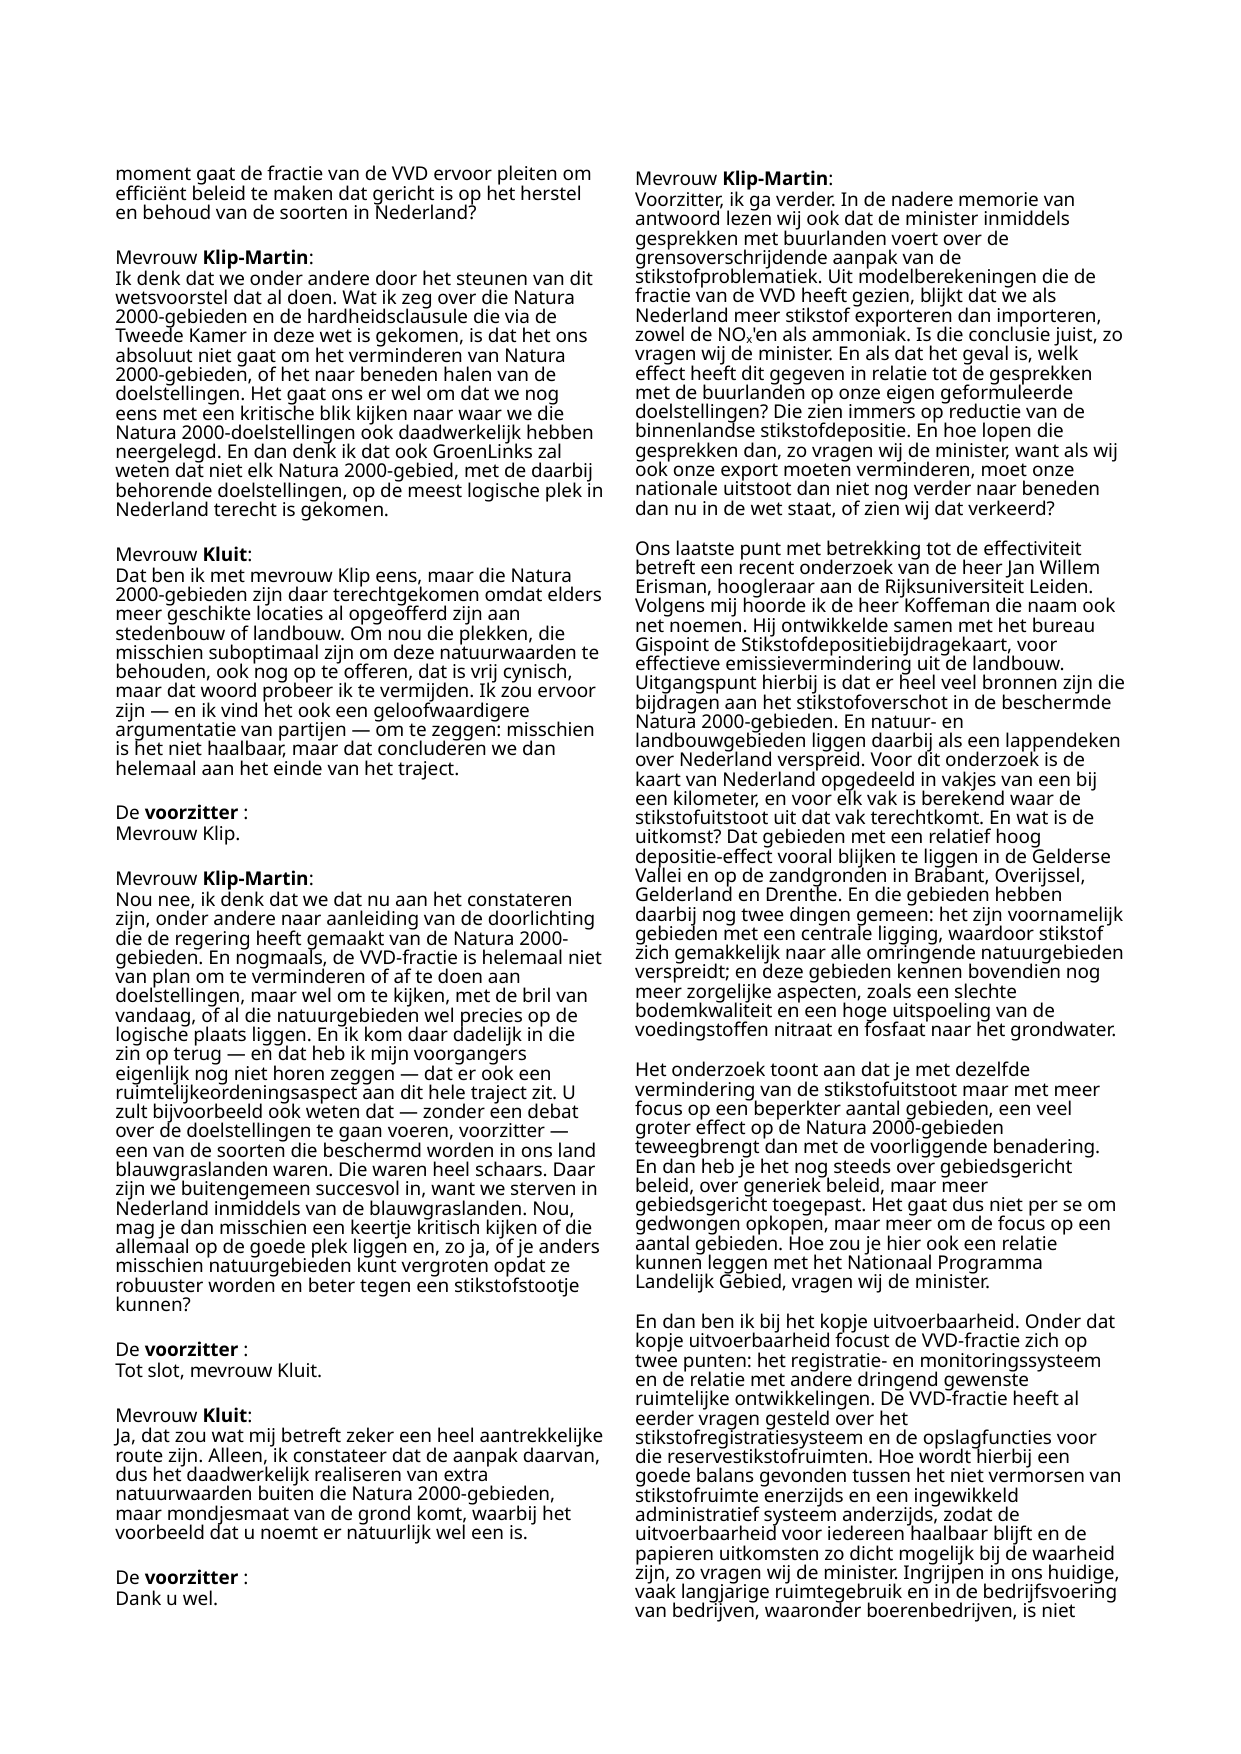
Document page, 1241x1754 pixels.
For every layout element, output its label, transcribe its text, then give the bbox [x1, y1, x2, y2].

text Het onderzoek toont aan dat je met dezelfde vermindering van de stikstofuitstoot maar met meer focus op een beperkter aantal gebieden, een veel groter effect op de Natura 2000-gebieden teweegbrengt dan met de voorliggende benadering. En dan heb je het nog steeds over gebiedsgericht beleid, over generiek beleid, maar meer gebiedsgericht toegepast. Het gaat dus niet per se om gedwongen opkopen, maar meer om de focus op een aantal gebieden. Hoe zou je hier ook een relatie kunnen leggen met het Nationaal Programma Landelijk Gebied, vragen wij de minister. [635, 1061, 1125, 1292]
text Dank u wel. [115, 1590, 605, 1609]
text De voorzitter : [115, 799, 605, 825]
text En dan ben ik bij het kopje uitvoerbaarheid. Onder dat kopje uitvoerbaarheid focust de VVD-fractie zich op twee punten: het registratie- en monitoringssysteem en de relatie met andere dringend gewenste ruimtelijke ontwikkelingen. De VVD-fractie heeft al eerder vragen gesteld over het stikstofregistratiesysteem en de opslagfuncties voor die reservestikstofruimten. Hoe wordt hierbij een goede balans gevonden tussen het niet vermorsen van stikstofruimte enerzijds en een ingewikkeld administratief systeem anderzijds, zodat de uitvoerbaarheid voor iedereen haalbaar blijft en de papieren uitkomsten zo dicht mogelijk bij de waarheid zijn, zo vragen wij de minister. Ingrijpen in ons huidige, vaak langjarige ruimtegebruik en in de bedrijfsvoering van bedrijven, waaronder boerenbedrijven, is niet [635, 1313, 1125, 1622]
text moment gaat de fractie van de VVD ervoor pleiten om efficiënt beleid te maken dat gericht is op het herstel en behoud van de soorten in Nederland? [115, 165, 605, 223]
text Mevrouw Kluit: [115, 541, 605, 567]
text Mevrouw Kluit: [115, 1402, 605, 1427]
text Dat ben ik met mevrouw Klip eens, maar die Natura 2000-gebieden zijn daar terechtgekomen omdat elders meer geschikte locaties al opgeofferd zijn aan stedenbouw of landbouw. Om nou die plekken, die misschien suboptimaal zijn om deze natuurwaarden te behouden, ook nog op te offeren, dat is vrij cynisch, maar dat woord probeer ik te vermijden. Ik zou ervoor zijn — en ik vind het ook een geloofwaardigere argumentatie van partijen — om te zeggen: misschien is het niet haalbaar, maar dat concluderen we dan helemaal aan het einde van het traject. [115, 567, 605, 779]
text Mevrouw Klip-Martin: [115, 244, 605, 270]
text Voorzitter, ik ga verder. In de nadere memorie van antwoord lezen wij ook dat de minister inmiddels gesprekken met buurlanden voert over de grensoverschrijdende aanpak van de stikstofproblematiek. Uit modelberekeningen die de fractie van de VVD heeft gezien, blijkt dat we als Nederland meer stikstof exporteren dan importeren, zowel de NOx'en als ammoniak. Is die conclusie juist, zo vragen wij de minister. En als dat het geval is, welk effect heeft dit gegeven in relatie tot de gesprekken met de buurlanden op onze eigen geformuleerde doelstellingen? Die zien immers op reductie van de binnenlandse stikstofdepositie. En hoe lopen die gesprekken dan, zo vragen wij de minister, want als wij ook onze export moeten verminderen, moet onze nationale uitstoot dan niet nog verder naar beneden dan nu in de wet staat, of zien wij dat verkeerd? [635, 191, 1125, 519]
text Mevrouw Klip. [115, 825, 605, 844]
text Ja, dat zou wat mij betreft zeker een heel aantrekkelijke route zijn. Alleen, ik constateer dat de aanpak daarvan, dus het daadwerkelijk realiseren van extra natuurwaarden buiten die Natura 2000-gebieden, maar mondjesmaat van de grond komt, waarbij het voorbeeld dat u noemt er natuurlijk wel een is. [115, 1427, 605, 1543]
text Mevrouw Klip-Martin: [635, 165, 1125, 191]
text Mevrouw Klip-Martin: [115, 865, 605, 891]
text Ons laatste punt met betrekking tot de effectiviteit betreft een recent onderzoek van de heer Jan Willem Erisman, hoogleraar aan de Rijksuniversiteit Leiden. Volgens mij hoorde ik de heer Koffeman die naam ook net noemen. Hij ontwikkelde samen met het bureau Gispoint de Stikstofdepositiebijdragekaart, voor effectieve emissievermindering uit de landbouw. Uitgangspunt hierbij is dat er heel veel bronnen zijn die bijdragen aan het stikstofoverschot in de beschermde Natura 2000-gebieden. En natuur- en landbouwgebieden liggen daarbij als een lappendeken over Nederland verspreid. Voor dit onderzoek is de kaart van Nederland opgedeeld in vakjes van een bij een kilometer, en voor elk vak is berekend waar de stikstofuitstoot uit dat vak terechtkomt. En wat is de uitkomst? Dat gebieden met een relatief hoog depositie-effect vooral blijken te liggen in de Gelderse Vallei en op de zandgronden in Brabant, Overijssel, Gelderland en Drenthe. En die gebieden hebben daarbij nog twee dingen gemeen: het zijn voornamelijk gebieden met een centrale ligging, waardoor stikstof zich gemakkelijk naar alle omringende natuurgebieden verspreidt; en deze gebieden kennen bovendien nog meer zorgelijke aspecten, zoals een slechte bodemkwaliteit en een hoge uitspoeling van de voedingstoffen nitraat en fosfaat naar het grondwater. [635, 539, 1125, 1041]
text Nou nee, ik denk dat we dat nu aan het constateren zijn, onder andere naar aanleiding van de doorlichting die de regering heeft gemaakt van de Natura 2000-gebieden. En nogmaals, de VVD-fractie is helemaal niet van plan om te verminderen of af te doen aan doelstellingen, maar wel om te kijken, met de bril van vandaag, of al die natuurgebieden wel precies op de logische plaats liggen. En ik kom daar dadelijk in die zin op terug — en dat heb ik mijn voorgangers eigenlijk nog niet horen zeggen — dat er ook een ruimtelijkeordeningsaspect aan dit hele traject zit. U zult bijvoorbeeld ook weten dat — zonder een debat over de doelstellingen te gaan voeren, voorzitter — een van de soorten die beschermd worden in ons land blauwgraslanden waren. Die waren heel schaars. Daar zijn we buitengemeen succesvol in, want we sterven in Nederland inmiddels van de blauwgraslanden. Nou, mag je dan misschien een keertje kritisch kijken of die allemaal op de goede plek liggen en, zo ja, of je anders misschien natuurgebieden kunt vergroten opdat ze robuuster worden en beter tegen een stikstofstootje kunnen? [115, 891, 605, 1315]
text Tot slot, mevrouw Kluit. [115, 1362, 605, 1381]
text De voorzitter : [115, 1336, 605, 1362]
text Ik denk dat we onder andere door het steunen van dit wetsvoorstel dat al doen. Wat ik zeg over die Natura 2000-gebieden en de hardheidsclausule die via de Tweede Kamer in deze wet is gekomen, is dat het ons absoluut niet gaat om het verminderen van Natura 2000-gebieden, of het naar beneden halen van de doelstellingen. Het gaat ons er wel om dat we nog eens met een kritische blik kijken naar waar we die Natura 2000-doelstellingen ook daadwerkelijk hebben neergelegd. En dan denk ik dat ook GroenLinks zal weten dat niet elk Natura 2000-gebied, met de daarbij behorende doelstellingen, op de meest logische plek in Nederland terecht is gekomen. [115, 270, 605, 520]
text De voorzitter : [115, 1564, 605, 1590]
